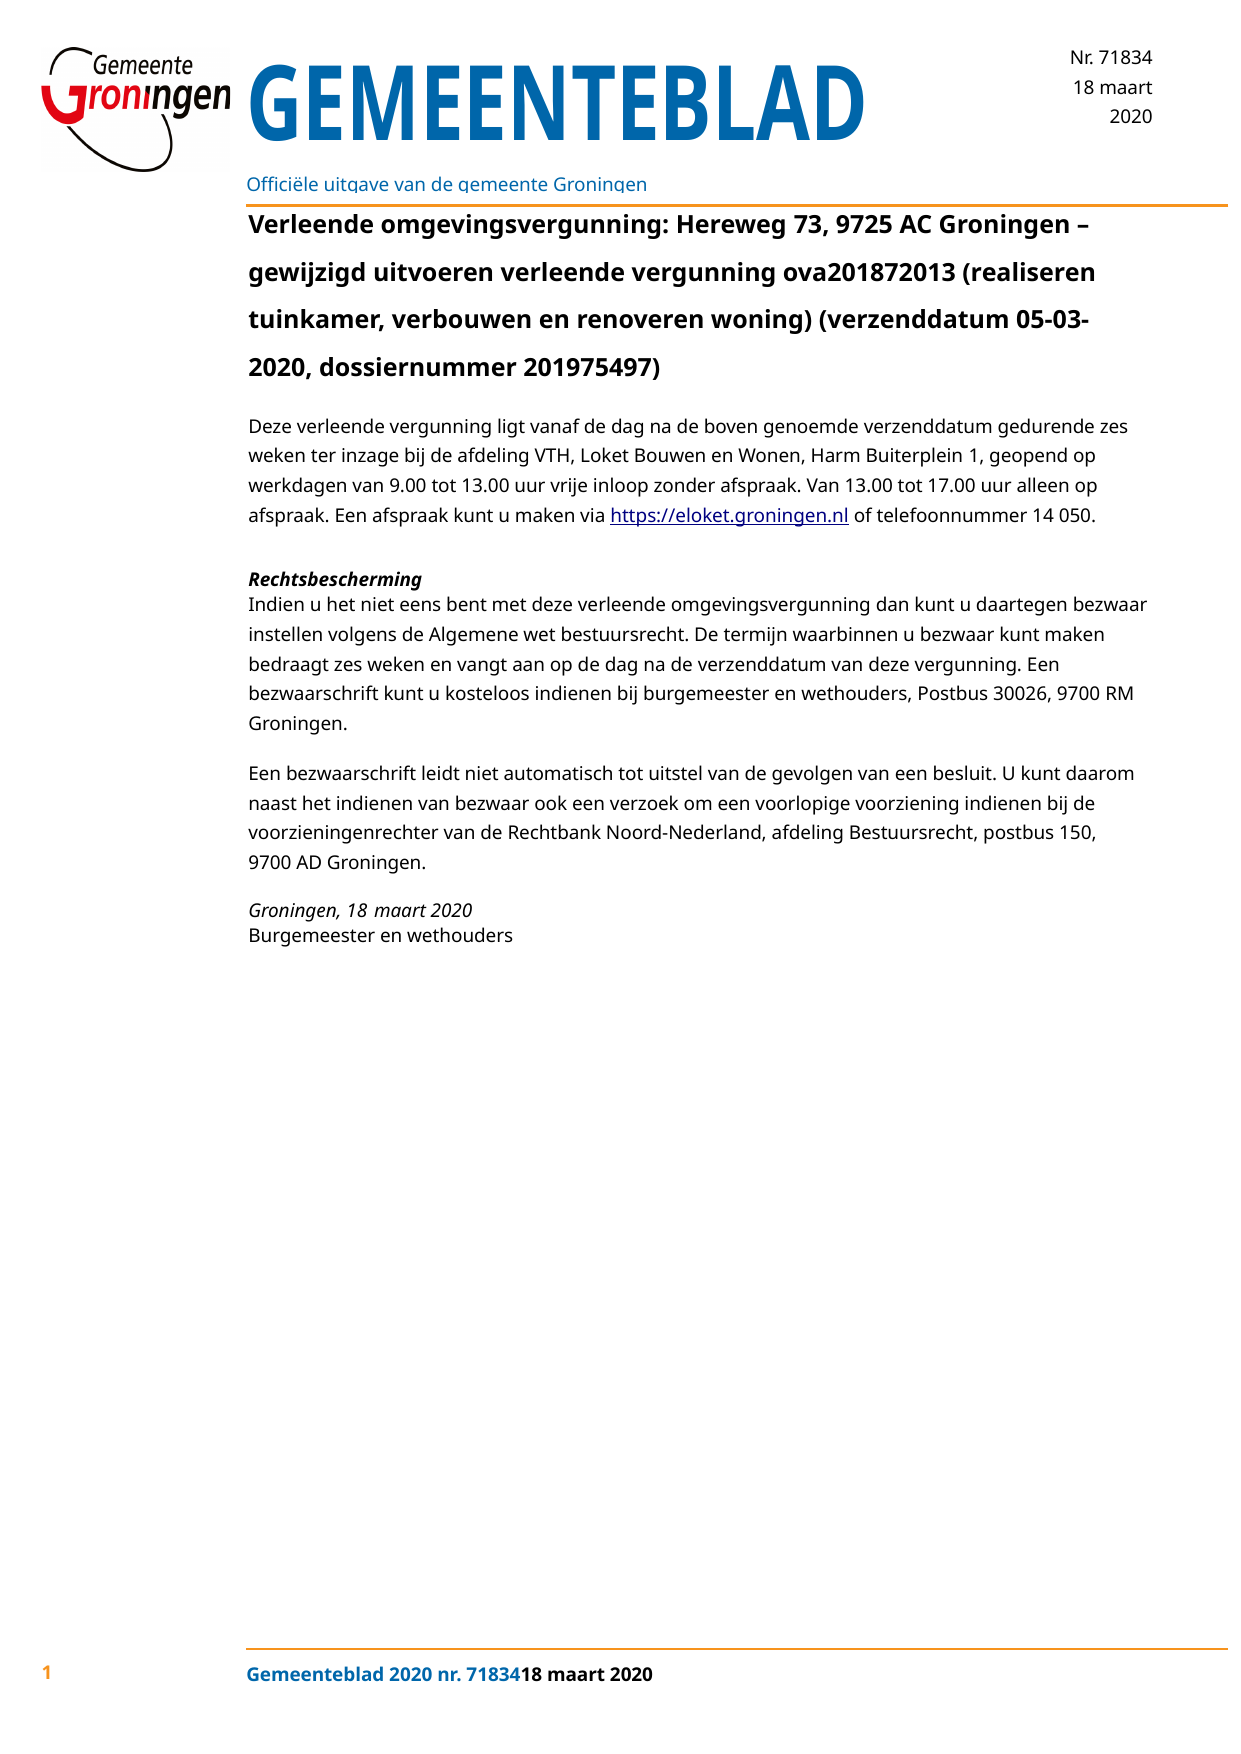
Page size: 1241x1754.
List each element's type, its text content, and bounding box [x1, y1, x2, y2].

text Verleende omgevingsvergunning: Hereweg 73, 9725 AC Groningen – gewijzigd uitvoeren verleende vergunning ova201872013 (realiseren tuinkamer, verbouwen en renoveren woning) (verzenddatum 05-03-2020, dossiernummer 201975497) [248, 207, 1152, 384]
text Deze verleende vergunning ligt vanaf de dag na de boven genoemde verzenddatum gedurende zes weken ter inzage bij de afdeling VTH, Loket Bouwen en Wonen, Harm Buiterplein 1, geopend op werkdagen van 9.00 tot 13.00 uur vrije inloop zonder afspraak. Van 13.00 tot 17.00 uur alleen op afspraak. Een afspraak kunt u maken via https://eloket.groningen.nl of telefoonnummer 14 050. [248, 413, 1152, 528]
text Rechtsbescherming [248, 566, 1152, 592]
text Indien u het niet eens bent met deze verleende omgevingsvergunning dan kunt u daartegen bezwaar instellen volgens de Algemene wet bestuursrecht. De termijn waarbinnen u bezwaar kunt maken bedraagt zes weken en vangt aan op de dag na de verzenddatum van deze vergunning. Een bezwaarschrift kunt u kosteloos indienen bij burgemeester en wethouders, Postbus 30026, 9700 RM Groningen. [248, 592, 1152, 736]
text Een bezwaarschrift leidt niet automatisch tot uitstel van de gevolgen van een besluit. U kunt daarom naast het indienen van bezwaar ook een verzoek om een voorlopige voorziening indienen bij de voorzieningenrechter van de Rechtbank Noord-Nederland, afdeling Bestuursrecht, postbus 150, 9700 AD Groningen. [248, 760, 1152, 875]
text Groningen, 18 maart 2020 [248, 897, 1152, 923]
text Burgemeester en wethouders [248, 923, 1152, 948]
picture [41, 47, 231, 172]
